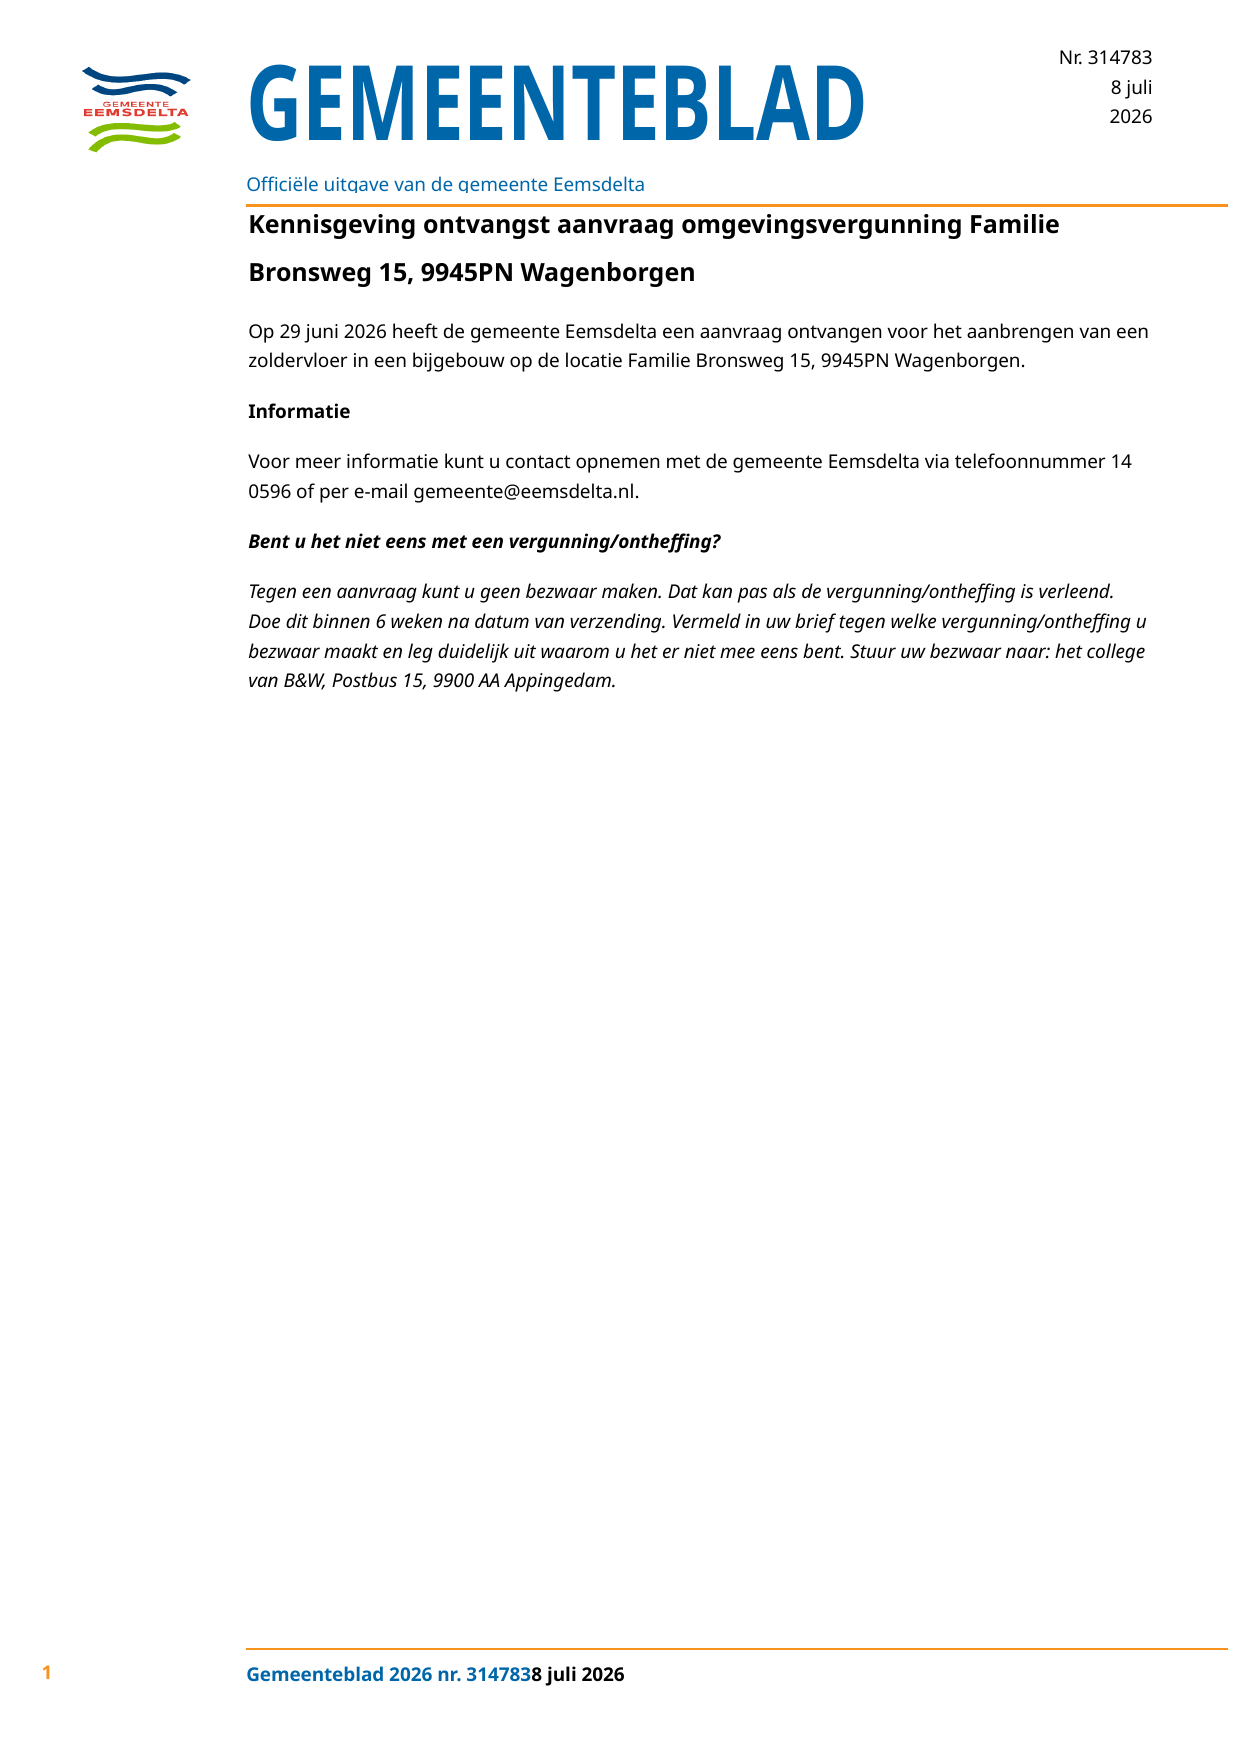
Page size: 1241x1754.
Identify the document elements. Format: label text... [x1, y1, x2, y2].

picture [41, 47, 231, 172]
text Bent u het niet eens met een vergunning/ontheffing? [248, 528, 1152, 554]
text Kennisgeving ontvangst aanvraag omgevingsvergunning Familie Bronsweg 15, 9945PN Wagenborgen [248, 207, 1152, 288]
text Op 29 juni 2026 heeft de gemeente Eemsdelta een aanvraag ontvangen voor het aanbrengen van een zoldervloer in een bijgebouw op de locatie Familie Bronsweg 15, 9945PN Wagenborgen. [248, 318, 1152, 373]
text Voor meer informatie kunt u contact opnemen met de gemeente Eemsdelta via telefoonnummer 14 0596 of per e-mail gemeente@eemsdelta.nl. [248, 448, 1152, 504]
text Tegen een aanvraag kunt u geen bezwaar maken. Dat kan pas als de vergunning/ontheffing is verleend. Doe dit binnen 6 weken na datum van verzending. Vermeld in uw brief tegen welke vergunning/ontheffing u bezwaar maakt en leg duidelijk uit waarom u het er niet mee eens bent. Stuur uw bezwaar naar: het college van B&W, Postbus 15, 9900 AA Appingedam. [248, 579, 1152, 693]
text Informatie [248, 398, 1152, 424]
